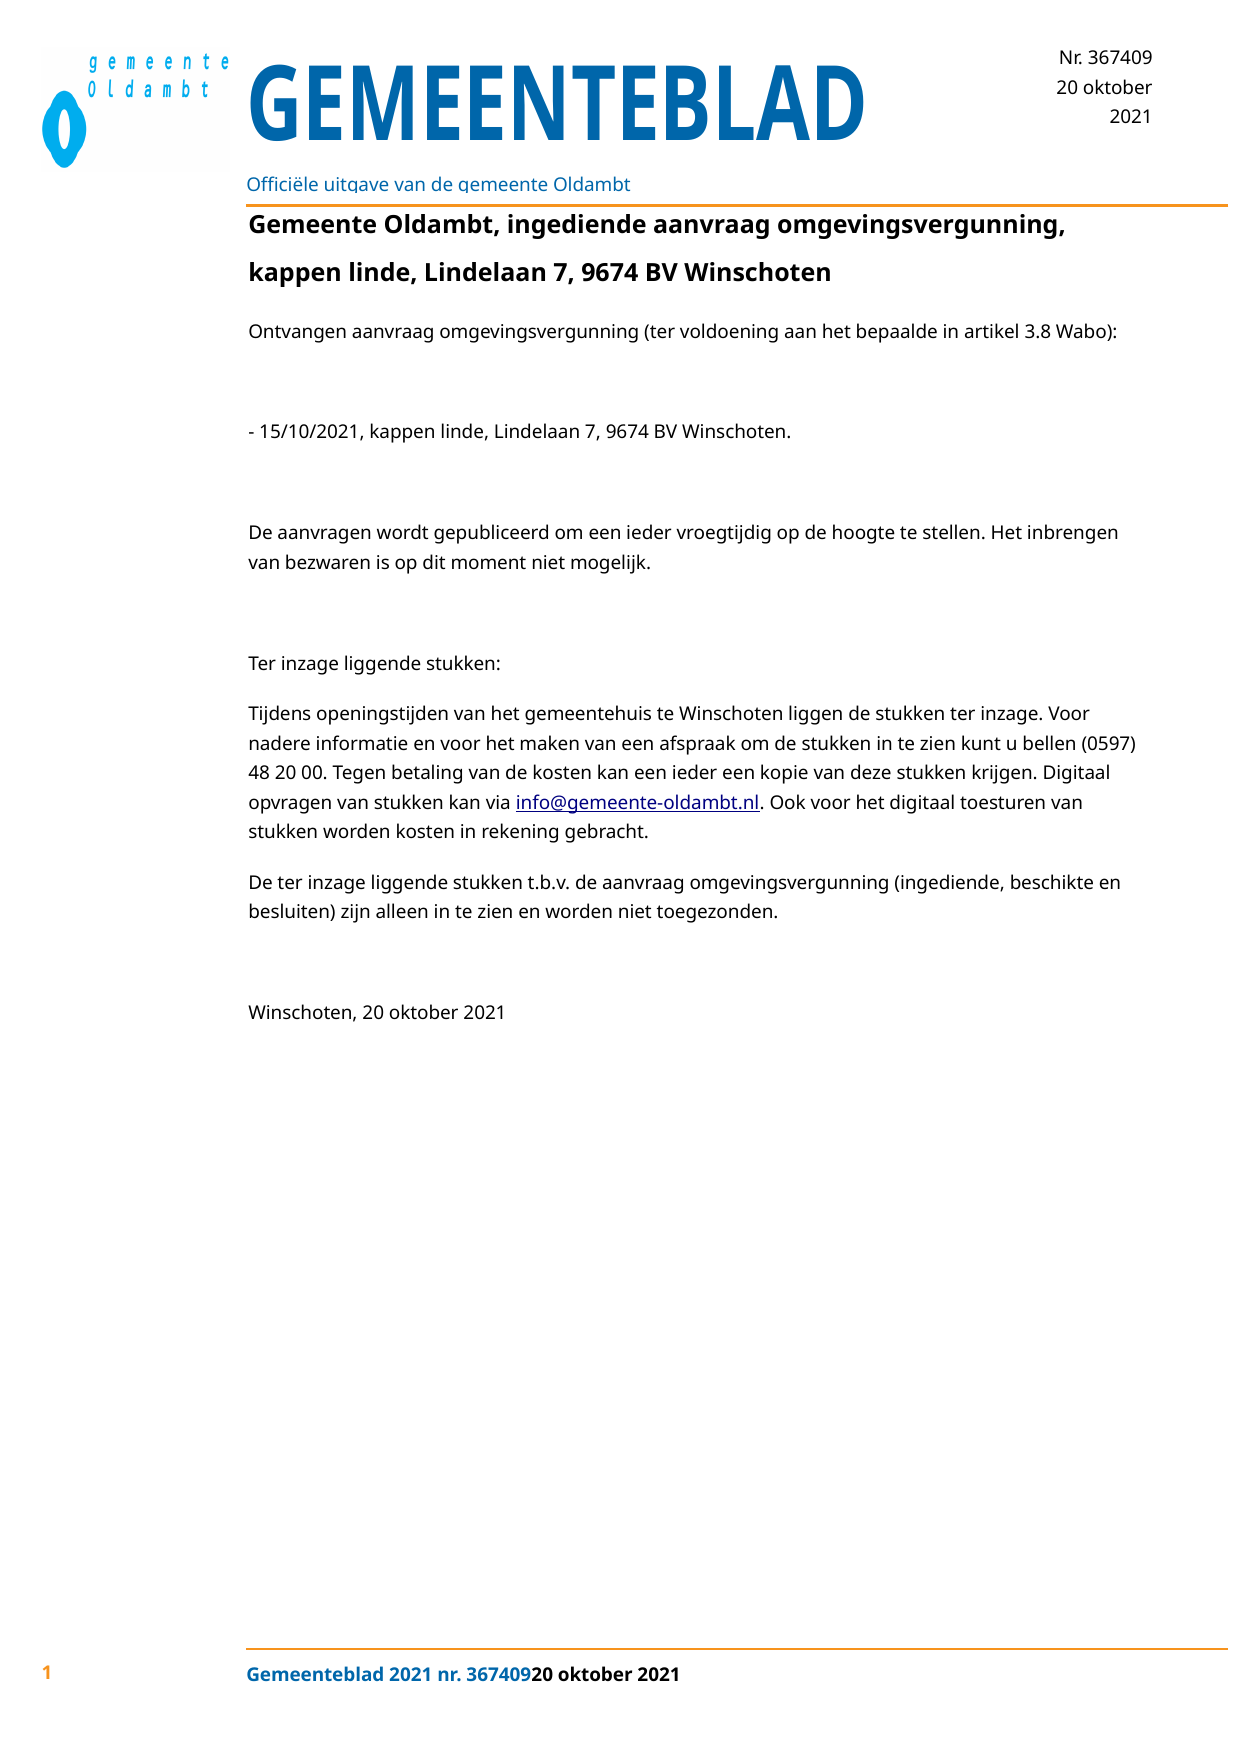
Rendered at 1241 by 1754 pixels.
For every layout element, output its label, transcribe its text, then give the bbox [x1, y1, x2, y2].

text De ter inzage liggende stukken t.b.v. de aanvraag omgevingsvergunning (ingediende, beschikte en besluiten) zijn alleen in te zien en worden niet toegezonden. [248, 869, 1152, 924]
text Tijdens openingstijden van het gemeentehuis te Winschoten liggen de stukken ter inzage. Voor nadere informatie en voor het maken van een afspraak om de stukken in te zien kunt u bellen (0597) 48 20 00. Tegen betaling van de kosten kan een ieder een kopie van deze stukken krijgen. Digitaal opvragen van stukken kan via info@gemeente-oldambt.nl. Ook voor het digitaal toesturen van stukken worden kosten in rekening gebracht. [248, 700, 1152, 844]
picture [41, 47, 231, 172]
text Gemeente Oldambt, ingediende aanvraag omgevingsvergunning, kappen linde, Lindelaan 7, 9674 BV Winschoten [248, 207, 1152, 288]
text Winschoten, 20 oktober 2021 [248, 999, 1152, 1025]
text De aanvragen wordt gepubliceerd om een ieder vroegtijdig op de hoogte te stellen. Het inbrengen van bezwaren is op dit moment niet mogelijk. [248, 519, 1152, 575]
text - 15/10/2021, kappen linde, Lindelaan 7, 9674 BV Winschoten. [248, 419, 1152, 444]
text Ontvangen aanvraag omgevingsvergunning (ter voldoening aan het bepaalde in artikel 3.8 Wabo): [248, 318, 1152, 344]
text Ter inzage liggende stukken: [248, 650, 1152, 676]
